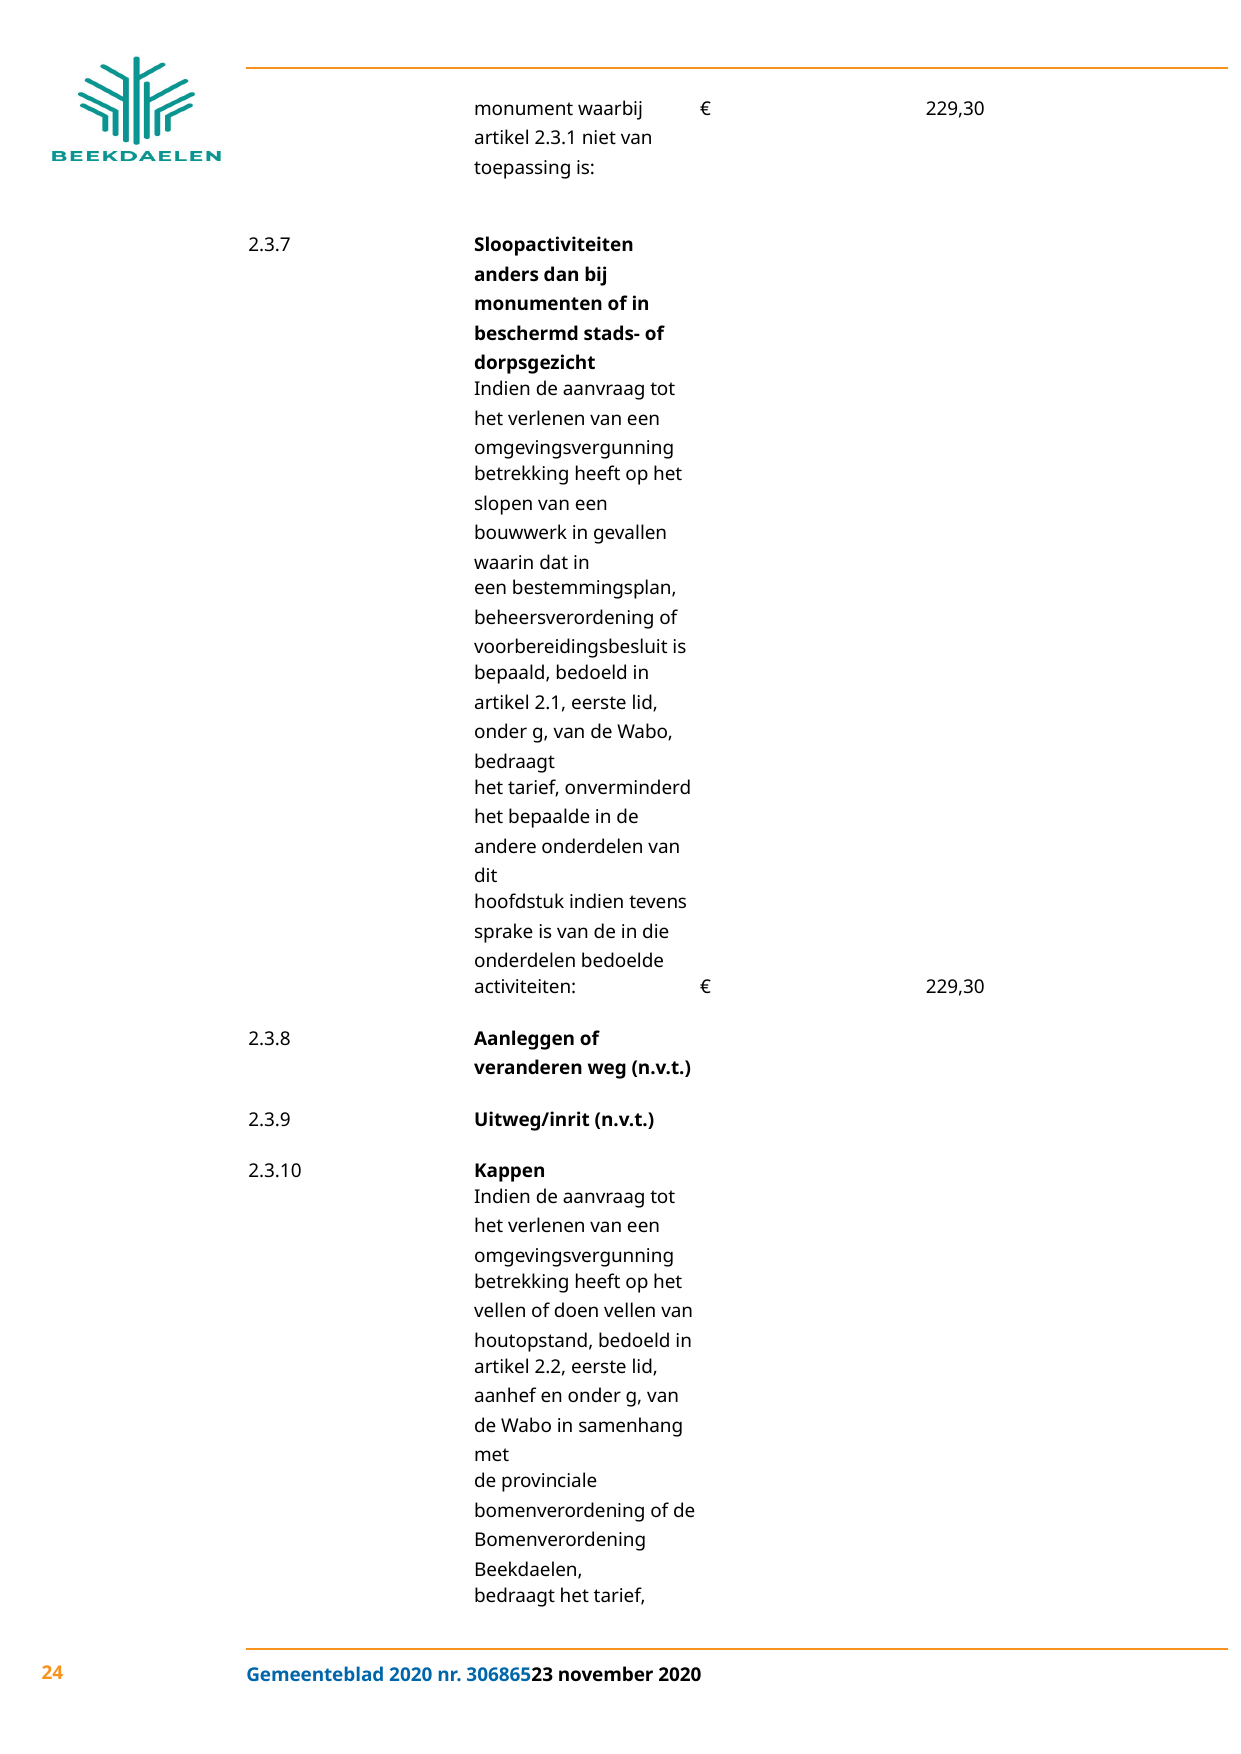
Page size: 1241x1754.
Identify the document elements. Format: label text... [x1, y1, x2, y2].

table_cell 2.3.8 [248, 1025, 474, 1080]
table_cell [474, 205, 700, 231]
table_cell [926, 1132, 1152, 1157]
table_cell [926, 660, 1152, 774]
table_cell [926, 1106, 1152, 1132]
table_cell [248, 660, 474, 774]
table_cell [926, 1080, 1152, 1106]
table_cell [248, 1582, 474, 1607]
table_cell monument waarbij artikel 2.3.1 niet van toepassing is: [474, 95, 700, 180]
table_cell € [700, 973, 926, 999]
table_cell het tarief, onverminderd het bepaalde in de andere onderdelen van dit [474, 774, 700, 888]
table_cell [248, 1268, 474, 1353]
table_cell [248, 889, 474, 973]
table_cell [700, 1183, 926, 1268]
picture [41, 47, 231, 172]
table_cell [700, 231, 926, 375]
table_cell [700, 1582, 926, 1607]
table_cell bedraagt het tarief, [474, 1582, 700, 1607]
table_cell [926, 575, 1152, 659]
table_cell 229,30 [926, 973, 1152, 999]
table_cell [700, 1353, 926, 1467]
table_cell [700, 375, 926, 460]
table_cell [926, 460, 1152, 574]
table_cell [926, 1353, 1152, 1467]
table_cell hoofdstuk indien tevens sprake is van de in die onderdelen bedoelde [474, 889, 700, 973]
table_cell [700, 1025, 926, 1080]
table_cell [474, 1080, 700, 1106]
table_cell [248, 973, 474, 999]
table_cell [926, 1582, 1152, 1607]
table_cell Indien de aanvraag tot het verlenen van een omgevingsvergunning [474, 375, 700, 460]
table_cell [700, 1268, 926, 1353]
table_cell [700, 1106, 926, 1132]
table_cell [248, 1080, 474, 1106]
table_cell bepaald, bedoeld in artikel 2.1, eerste lid, onder g, van de Wabo, bedraagt [474, 660, 700, 774]
table_cell € [700, 95, 926, 180]
table_cell [474, 180, 700, 205]
table_cell [474, 999, 700, 1025]
table_cell [926, 1268, 1152, 1353]
table_cell [700, 575, 926, 659]
table_cell Sloopactiviteiten anders dan bij monumenten of in beschermd stads- of dorpsgezicht [474, 231, 700, 375]
table_cell [926, 1183, 1152, 1268]
table_cell [248, 1183, 474, 1268]
table_cell [248, 1467, 474, 1582]
table_cell [248, 1132, 474, 1157]
table_cell [926, 180, 1152, 205]
table_cell 2.3.9 [248, 1106, 474, 1132]
table_cell artikel 2.2, eerste lid, aanhef en onder g, van de Wabo in samenhang met [474, 1353, 700, 1467]
table_cell [248, 999, 474, 1025]
table_cell [926, 889, 1152, 973]
table_cell Indien de aanvraag tot het verlenen van een omgevingsvergunning [474, 1183, 700, 1268]
table_cell de provinciale bomenverordening of de Bomenverordening Beekdaelen, [474, 1467, 700, 1582]
table_cell een bestemmingsplan, beheersverordening of voorbereidingsbesluit is [474, 575, 700, 659]
table_cell 2.3.10 [248, 1157, 474, 1183]
table_cell [248, 180, 474, 205]
table_cell [248, 205, 474, 231]
table_cell [700, 1157, 926, 1183]
table_cell Uitweg/inrit (n.v.t.) [474, 1106, 700, 1132]
table_cell betrekking heeft op het vellen of doen vellen van houtopstand, bedoeld in [474, 1268, 700, 1353]
table_cell [926, 774, 1152, 888]
table_cell [700, 1080, 926, 1106]
table_cell [700, 889, 926, 973]
table_cell [700, 180, 926, 205]
table_cell [248, 774, 474, 888]
table_cell [700, 660, 926, 774]
table_cell [926, 1467, 1152, 1582]
table_cell [248, 95, 474, 180]
table_cell [700, 774, 926, 888]
table_cell [926, 1157, 1152, 1183]
table_cell Kappen [474, 1157, 700, 1183]
table_cell [700, 460, 926, 574]
table_cell [926, 999, 1152, 1025]
table_cell Aanleggen of veranderen weg (n.v.t.) [474, 1025, 700, 1080]
table_cell betrekking heeft op het slopen van een bouwwerk in gevallen waarin dat in [474, 460, 700, 574]
table_cell [926, 1025, 1152, 1080]
table_cell activiteiten: [474, 973, 700, 999]
table_cell [700, 999, 926, 1025]
table_cell [926, 205, 1152, 231]
table_cell [926, 231, 1152, 375]
table_cell [700, 1467, 926, 1582]
table_cell 2.3.7 [248, 231, 474, 375]
table_cell [926, 375, 1152, 460]
table_cell [700, 1132, 926, 1157]
table_cell [248, 375, 474, 460]
table_cell [248, 1353, 474, 1467]
table_cell [474, 1132, 700, 1157]
table_cell [700, 205, 926, 231]
table_cell [248, 460, 474, 574]
table_cell 229,30 [926, 95, 1152, 180]
table_cell [248, 575, 474, 659]
